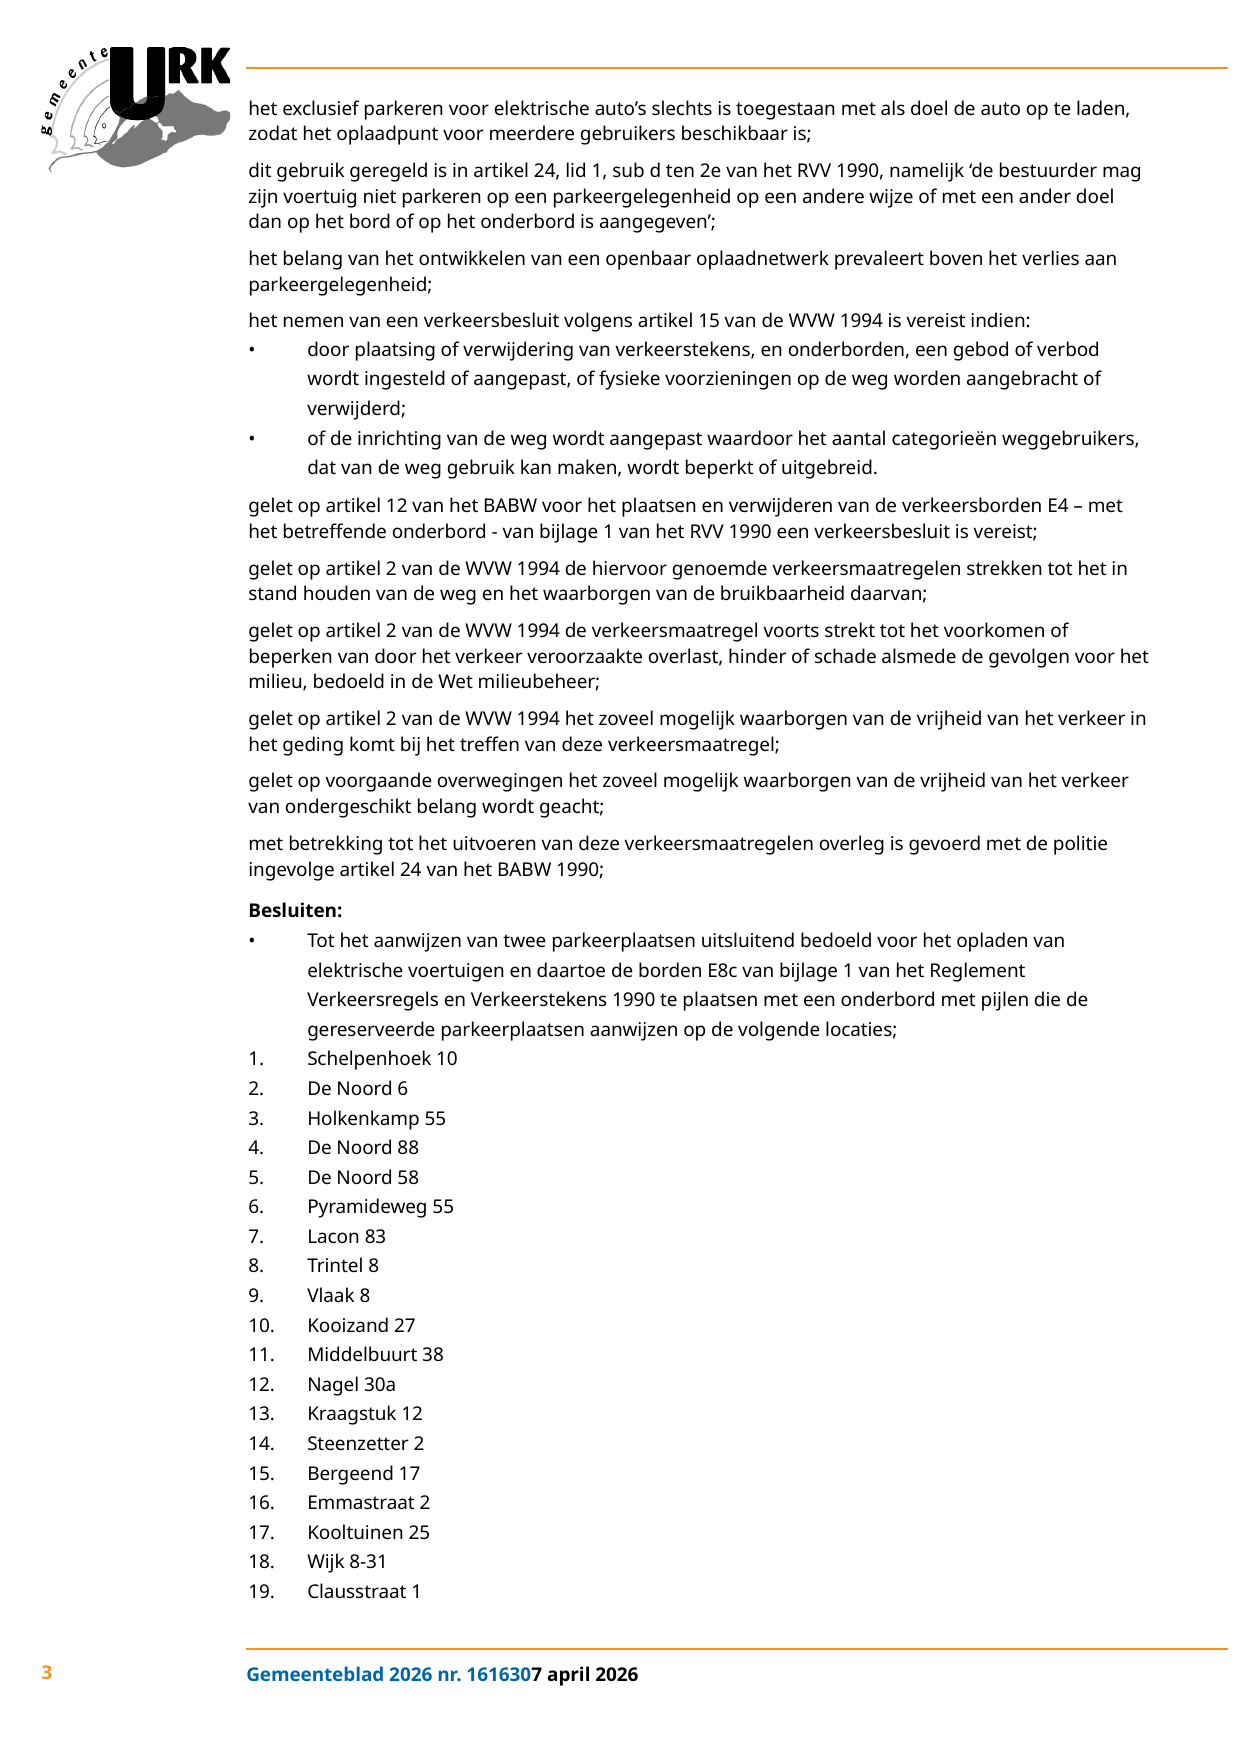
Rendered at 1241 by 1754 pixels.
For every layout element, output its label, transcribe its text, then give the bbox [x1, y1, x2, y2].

picture [41, 47, 231, 172]
list Kraagstuk 12 [248, 1401, 1152, 1426]
list Pyramideweg 55 [248, 1193, 1152, 1219]
list Kooltuinen 25 [248, 1519, 1152, 1545]
list Tot het aanwijzen van twee parkeerplaatsen uitsluitend bedoeld voor het opladen van elektrische voertuigen en daartoe de borden E8c van bijlage 1 van het Reglement Verkeersregels en Verkeerstekens 1990 te plaatsen met een onderbord met pijlen die de gereserveerde parkeerplaatsen aanwijzen op de volgende locaties; [248, 927, 1152, 1042]
list Trintel 8 [248, 1253, 1152, 1278]
list De Noord 88 [248, 1134, 1152, 1160]
list Emmastraat 2 [248, 1489, 1152, 1515]
list Schelpenhoek 10 [248, 1046, 1152, 1071]
list Holkenkamp 55 [248, 1105, 1152, 1131]
text gelet op artikel 12 van het BABW voor het plaatsen en verwijderen van de verkeersborden E4 – met het betreffende onderbord - van bijlage 1 van het RVV 1990 een verkeersbesluit is vereist; [248, 492, 1152, 544]
list door plaatsing of verwijdering van verkeerstekens, en onderborden, een gebod of verbod wordt ingesteld of aangepast, of fysieke voorzieningen op de weg worden aangebracht of verwijderd; [248, 336, 1152, 421]
list De Noord 58 [248, 1164, 1152, 1190]
list Bergeend 17 [248, 1460, 1152, 1486]
text gelet op artikel 2 van de WVW 1994 de hiervoor genoemde verkeersmaatregelen strekken tot het in stand houden van de weg en het waarborgen van de bruikbaarheid daarvan; [248, 555, 1152, 606]
text met betrekking tot het uitvoeren van deze verkeersmaatregelen overleg is gevoerd met de politie ingevolge artikel 24 van het BABW 1990; [248, 830, 1152, 881]
list Nagel 30a [248, 1371, 1152, 1397]
list Vlaak 8 [248, 1282, 1152, 1308]
text het nemen van een verkeersbesluit volgens artikel 15 van de WVW 1994 is vereist indien: [248, 308, 1152, 333]
text gelet op artikel 2 van de WVW 1994 de verkeersmaatregel voorts strekt tot het voorkomen of beperken van door het verkeer veroorzaakte overlast, hinder of schade alsmede de gevolgen voor het milieu, bedoeld in de Wet milieubeheer; [248, 617, 1152, 694]
text gelet op artikel 2 van de WVW 1994 het zoveel mogelijk waarborgen van de vrijheid van het verkeer in het geding komt bij het treffen van deze verkeersmaatregel; [248, 705, 1152, 757]
list Clausstraat 1 [248, 1578, 1152, 1604]
list De Noord 6 [248, 1075, 1152, 1101]
text Besluiten: [248, 898, 1152, 923]
list Steenzetter 2 [248, 1430, 1152, 1456]
list of de inrichting van de weg wordt aangepast waardoor het aantal categorieën weggebruikers, dat van de weg gebruik kan maken, wordt beperkt of uitgebreid. [248, 425, 1152, 480]
text het belang van het ontwikkelen van een openbaar oplaadnetwerk prevaleert boven het verlies aan parkeergelegenheid; [248, 245, 1152, 297]
text dit gebruik geregeld is in artikel 24, lid 1, sub d ten 2e van het RVV 1990, namelijk ‘de bestuurder mag zijn voertuig niet parkeren op een parkeergelegenheid op een andere wijze of met een ander doel dan op het bord of op het onderbord is aangegeven’; [248, 157, 1152, 234]
list Wijk 8-31 [248, 1548, 1152, 1574]
list Middelbuurt 38 [248, 1341, 1152, 1367]
text gelet op voorgaande overwegingen het zoveel mogelijk waarborgen van de vrijheid van het verkeer van ondergeschikt belang wordt geacht; [248, 768, 1152, 819]
list Kooizand 27 [248, 1312, 1152, 1338]
text het exclusief parkeren voor elektrische auto’s slechts is toegestaan met als doel de auto op te laden, zodat het oplaadpunt voor meerdere gebruikers beschikbaar is; [248, 95, 1152, 146]
list Lacon 83 [248, 1223, 1152, 1249]
